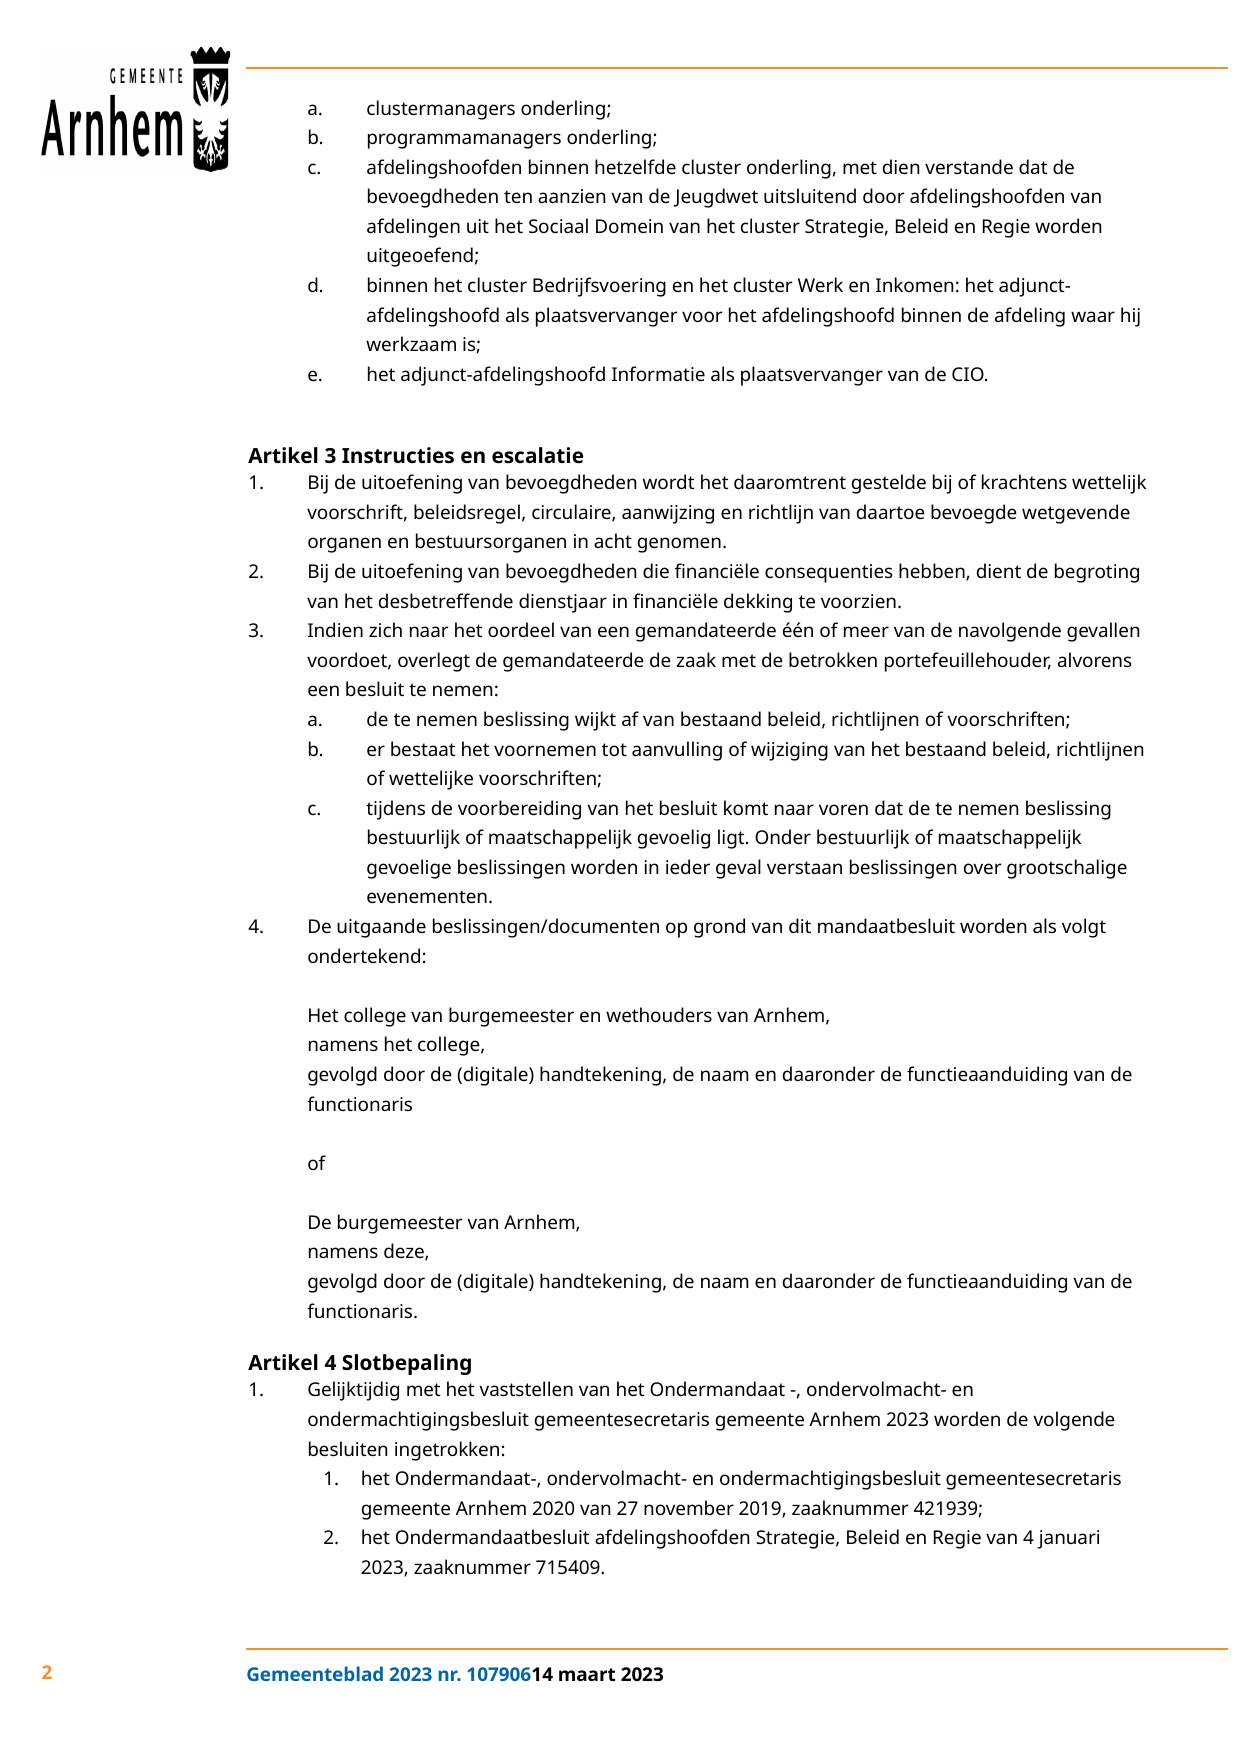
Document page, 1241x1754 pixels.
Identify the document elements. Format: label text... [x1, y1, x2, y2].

list De burgemeester van Arnhem, [248, 1209, 1152, 1235]
list of [248, 1150, 1152, 1176]
list het Ondermandaatbesluit afdelingshoofden Strategie, Beleid en Regie van 4 januari 2023, zaaknummer 715409. [323, 1524, 1152, 1580]
list programmamanagers onderling; [307, 124, 1152, 150]
list Bij de uitoefening van bevoegdheden die financiële consequenties hebben, dient de begroting van het desbetreffende dienstjaar in financiële dekking te voorzien. [248, 558, 1152, 613]
list Bij de uitoefening van bevoegdheden wordt het daaromtrent gestelde bij of krachtens wettelijk voorschrift, beleidsregel, circulaire, aanwijzing en richtlijn van daartoe bevoegde wetgevende organen en bestuursorganen in acht genomen. [248, 469, 1152, 554]
list het Ondermandaat-, ondervolmacht- en ondermachtigingsbesluit gemeentesecretaris gemeente Arnhem 2020 van 27 november 2019, zaaknummer 421939; [323, 1465, 1152, 1521]
list afdelingshoofden binnen hetzelfde cluster onderling, met dien verstande dat de bevoegdheden ten aanzien van de Jeugdwet uitsluitend door afdelingshoofden van afdelingen uit het Sociaal Domein van het cluster Strategie, Beleid en Regie worden uitgeoefend; [307, 154, 1152, 268]
list tijdens de voorbereiding van het besluit komt naar voren dat de te nemen beslissing bestuurlijk of maatschappelijk gevoelig ligt. Onder bestuurlijk of maatschappelijk gevoelige beslissingen worden in ieder geval verstaan beslissingen over grootschalige evenementen. [307, 795, 1152, 909]
list functionaris [248, 1091, 1152, 1116]
list clustermanagers onderling; [307, 95, 1152, 121]
picture [41, 47, 231, 172]
text Artikel 4 Slotbepaling [248, 1348, 1152, 1377]
list het adjunct-afdelingshoofd Informatie als plaatsvervanger van de CIO. [307, 361, 1152, 387]
list gevolgd door de (digitale) handtekening, de naam en daaronder de functieaanduiding van de functionaris. [248, 1268, 1152, 1323]
list namens het college, [248, 1032, 1152, 1057]
list de te nemen beslissing wijkt af van bestaand beleid, richtlijnen of voorschriften; [307, 706, 1152, 732]
list gevolgd door de (digitale) handtekening, de naam en daaronder de functieaanduiding van de [248, 1061, 1152, 1087]
list De uitgaande beslissingen/documenten op grond van dit mandaatbesluit worden als volgt ondertekend: [248, 913, 1152, 968]
list Gelijktijdig met het vaststellen van het Ondermandaat -, ondervolmacht- en ondermachtigingsbesluit gemeentesecretaris gemeente Arnhem 2023 worden de volgende besluiten ingetrokken: [248, 1377, 1152, 1462]
list er bestaat het voornemen tot aanvulling of wijziging van het bestaand beleid, richtlijnen of wettelijke voorschriften; [307, 736, 1152, 791]
list Het college van burgemeester en wethouders van Arnhem, [248, 1002, 1152, 1028]
list binnen het cluster Bedrijfsvoering en het cluster Werk en Inkomen: het adjunct-afdelingshoofd als plaatsvervanger voor het afdelingshoofd binnen de afdeling waar hij werkzaam is; [307, 272, 1152, 357]
text Artikel 3 Instructies en escalatie [248, 441, 1152, 469]
list Indien zich naar het oordeel van een gemandateerde één of meer van de navolgende gevallen voordoet, overlegt de gemandateerde de zaak met de betrokken portefeuillehouder, alvorens een besluit te nemen: [248, 617, 1152, 702]
list namens deze, [248, 1239, 1152, 1264]
